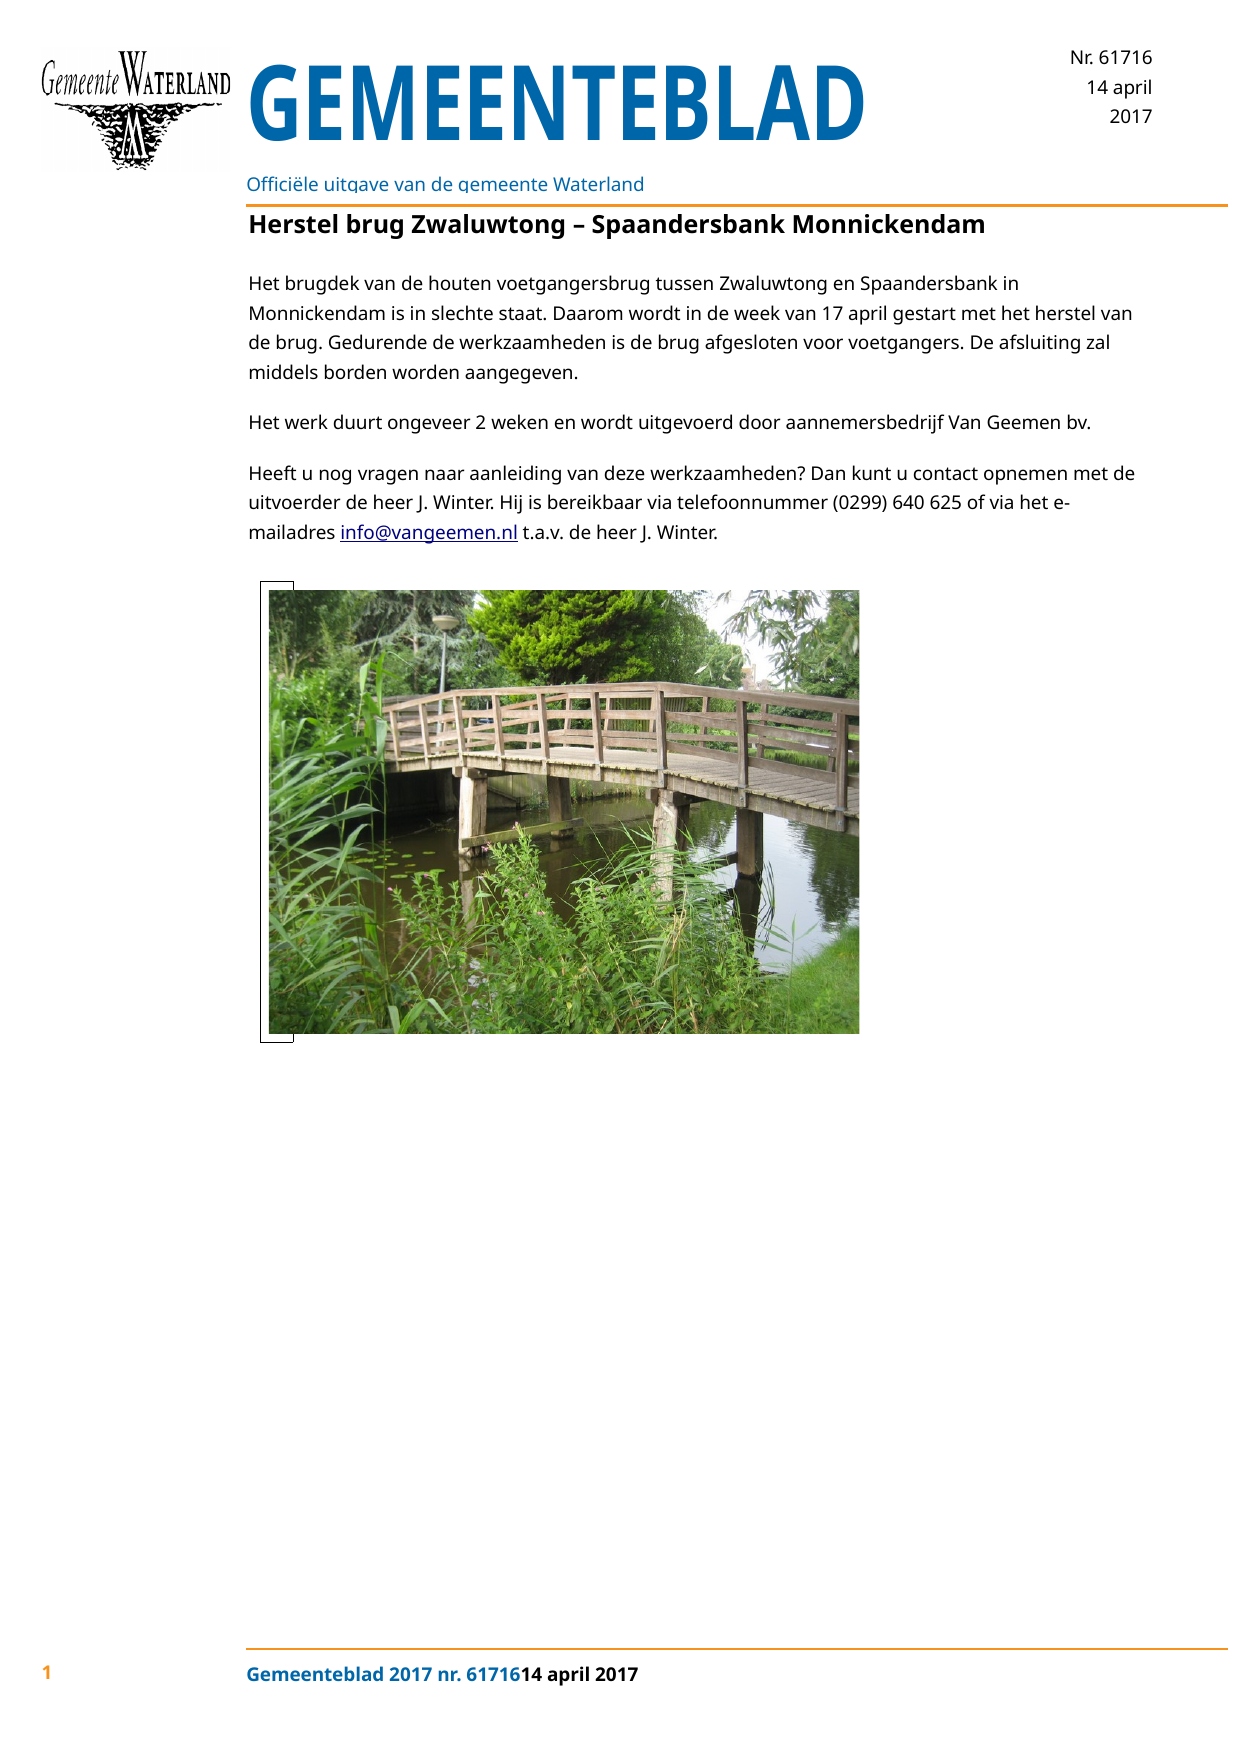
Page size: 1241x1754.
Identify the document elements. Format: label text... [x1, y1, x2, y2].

text Het brugdek van de houten voetgangersbrug tussen Zwaluwtong en Spaandersbank in Monnickendam is in slechte staat. Daarom wordt in de week van 17 april gestart met het herstel van de brug. Gedurende de werkzaamheden is de brug afgesloten voor voetgangers. De afsluiting zal middels borden worden aangegeven. [248, 270, 1152, 385]
picture [268, 590, 860, 1034]
text Heeft u nog vragen naar aanleiding van deze werkzaamheden? Dan kunt u contact opnemen met de uitvoerder de heer J. Winter. Hij is bereikbaar via telefoonnummer (0299) 640 625 of via het e-mailadres info@vangeemen.nl t.a.v. de heer J. Winter. [248, 460, 1152, 545]
text Het werk duurt ongeveer 2 weken en wordt uitgevoerd door aannemersbedrijf Van Geemen bv. [248, 409, 1152, 435]
picture [41, 47, 231, 172]
text Herstel brug Zwaluwtong – Spaandersbank Monnickendam [248, 207, 1152, 241]
